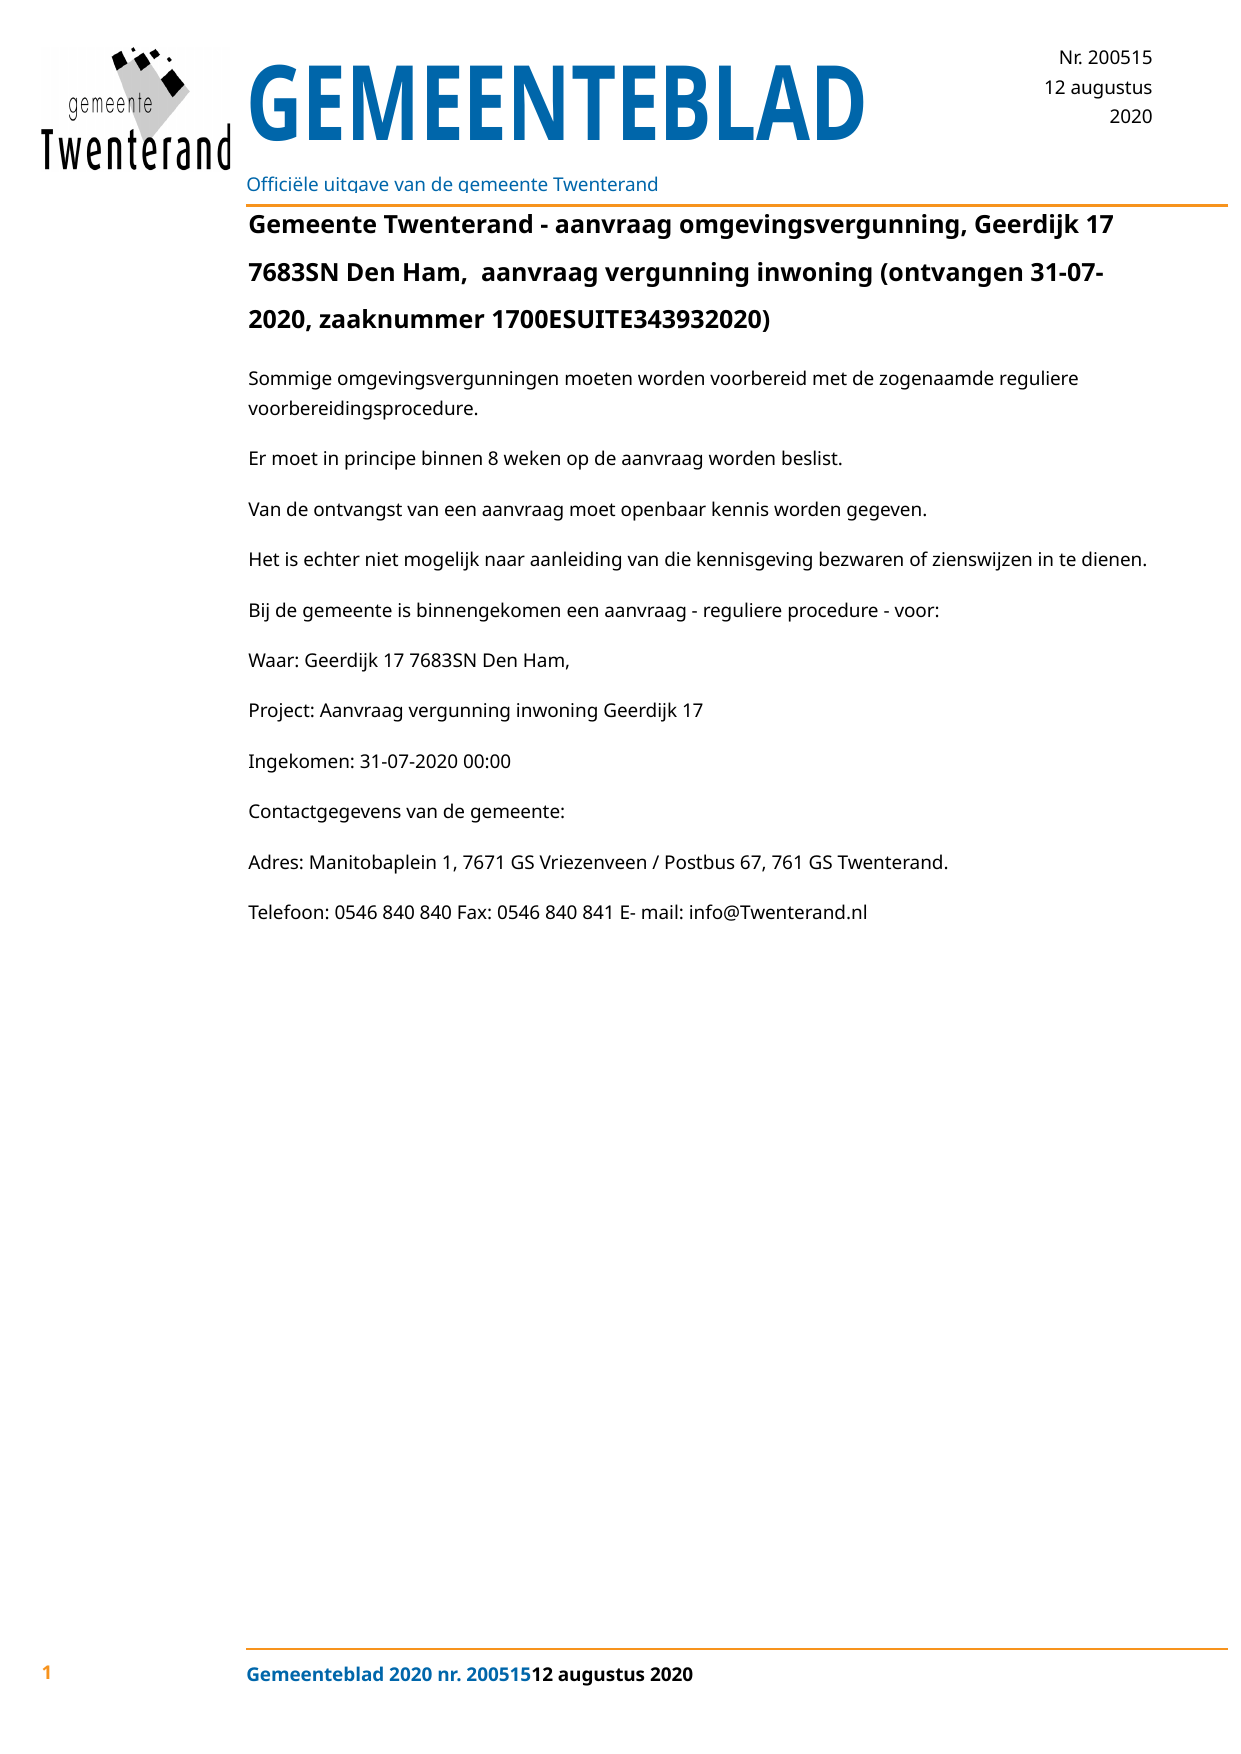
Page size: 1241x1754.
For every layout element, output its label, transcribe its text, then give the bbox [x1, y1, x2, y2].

text Waar: Geerdijk 17 7683SN Den Ham, [248, 647, 1152, 673]
text Telefoon: 0546 840 840 Fax: 0546 840 841 E- mail: info@Twenterand.nl [248, 899, 1152, 925]
text Het is echter niet mogelijk naar aanleiding van die kennisgeving bezwaren of zienswijzen in te dienen. [248, 546, 1152, 572]
picture [41, 47, 231, 172]
text Adres: Manitobaplein 1, 7671 GS Vriezenveen / Postbus 67, 761 GS Twenterand. [248, 849, 1152, 874]
text Bij de gemeente is binnengekomen een aanvraag - reguliere procedure - voor: [248, 597, 1152, 622]
text Contactgegevens van de gemeente: [248, 798, 1152, 824]
text Sommige omgevingsvergunningen moeten worden voorbereid met de zogenaamde reguliere voorbereidingsprocedure. [248, 366, 1152, 421]
text Project: Aanvraag vergunning inwoning Geerdijk 17 [248, 698, 1152, 723]
text Er moet in principe binnen 8 weken op de aanvraag worden beslist. [248, 446, 1152, 471]
text Gemeente Twenterand - aanvraag omgevingsvergunning, Geerdijk 17 7683SN Den Ham, aanvraag vergunning inwoning (ontvangen 31-07-2020, zaaknummer 1700ESUITE343932020) [248, 207, 1152, 336]
text Van de ontvangst van een aanvraag moet openbaar kennis worden gegeven. [248, 496, 1152, 522]
text Ingekomen: 31-07-2020 00:00 [248, 748, 1152, 774]
